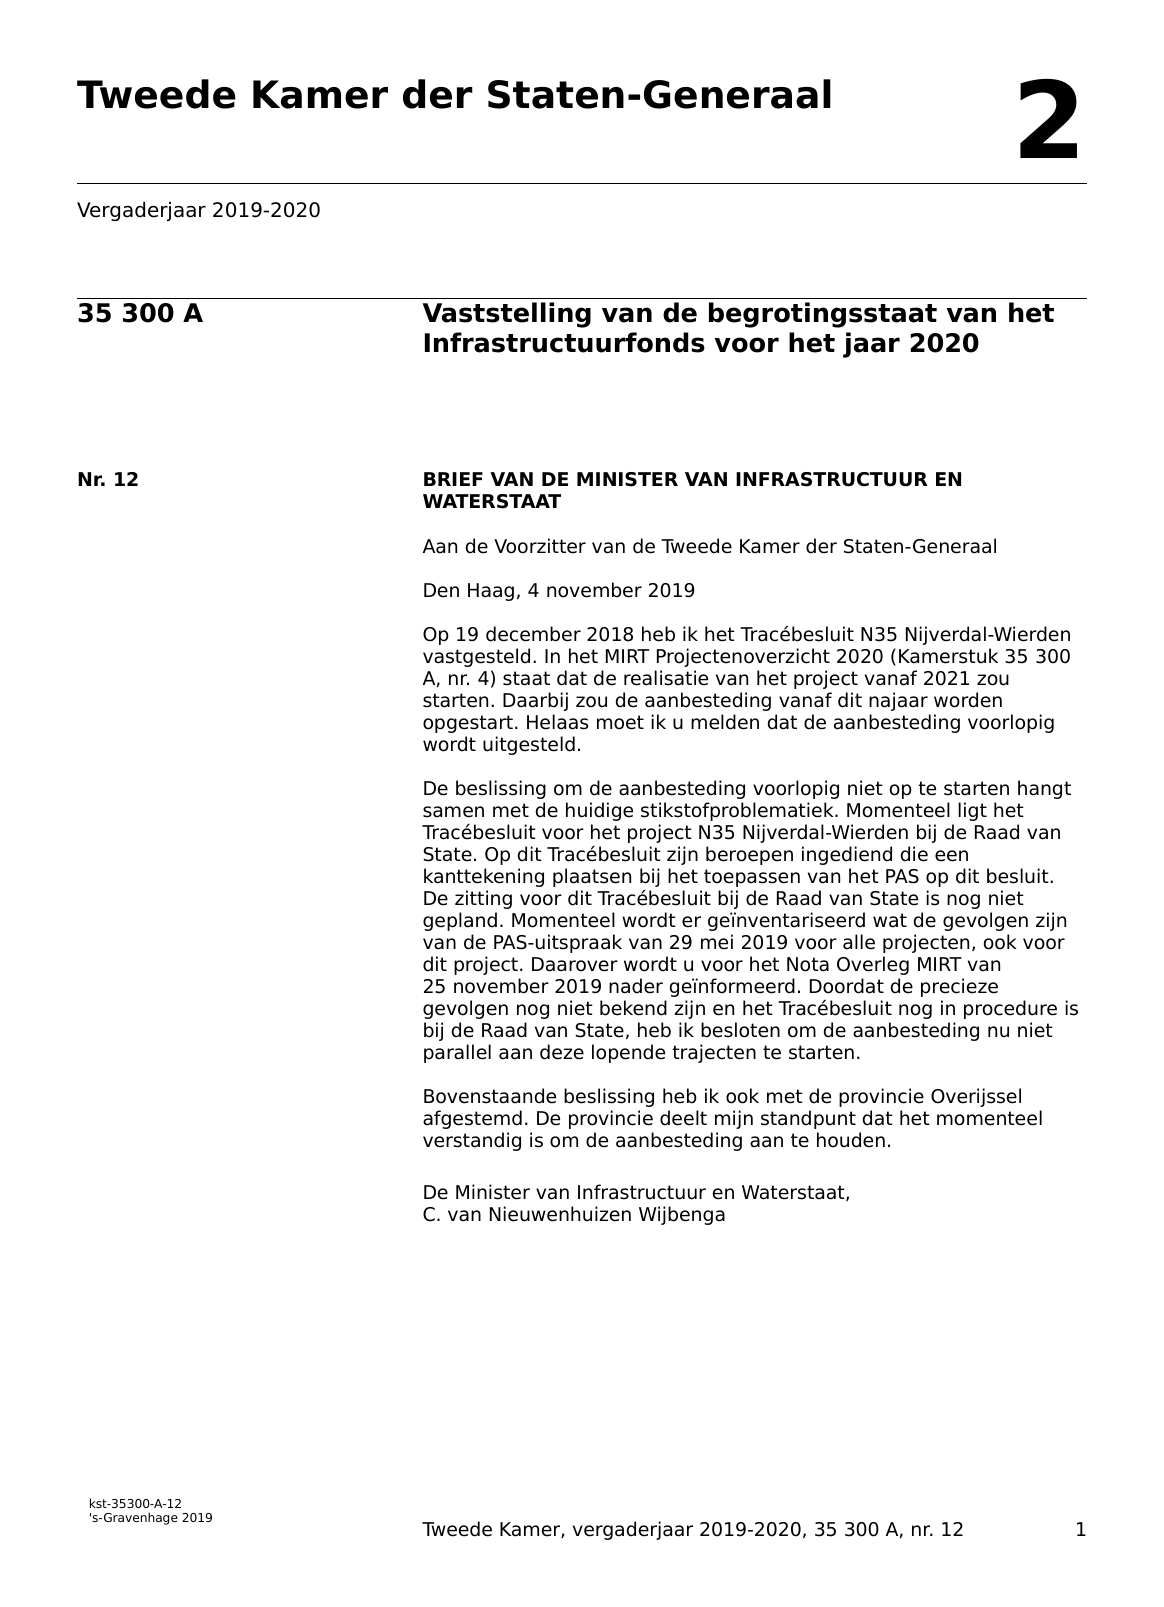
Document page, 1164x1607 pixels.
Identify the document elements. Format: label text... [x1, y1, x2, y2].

text Op 19 december 2018 heb ik het Tracébesluit N35 Nijverdal-Wierden vastgesteld. In het MIRT Projectenoverzicht 2020 (Kamerstuk 35 300 A, nr. 4) staat dat de realisatie van het project vanaf 2021 zou starten. Daarbij zou de aanbesteding vanaf dit najaar worden opgestart. Helaas moet ik u melden dat de aanbesteding voorlopig wordt uitgesteld. [422, 624, 1087, 756]
text Den Haag, 4 november 2019 [422, 580, 1087, 602]
text De Minister van Infrastructuur en Waterstaat, C. van Nieuwenhuizen Wijbenga [422, 1182, 1087, 1226]
text Aan de Voorzitter van de Tweede Kamer der Staten-Generaal [422, 536, 1087, 557]
text 's-Gravenhage 2019 [88, 1511, 323, 1525]
text Bovenstaande beslissing heb ik ook met de provincie Overijssel afgestemd. De provincie deelt mijn standpunt dat het momenteel verstandig is om de aanbesteding aan te houden. [422, 1086, 1087, 1152]
table_header Tweede Kamer der Staten-Generaal [77, 59, 886, 183]
text kst-35300-A-12 [88, 1497, 323, 1511]
text De beslissing om de aanbesteding voorlopig niet op te starten hangt samen met de huidige stikstofproblematiek. Momenteel ligt het Tracébesluit voor het project N35 Nijverdal-Wierden bij de Raad van State. Op dit Tracébesluit zijn beroepen ingediend die een kanttekening plaatsen bij het toepassen van het PAS op dit besluit. De zitting voor dit Tracébesluit bij de Raad van State is nog niet gepland. Momenteel wordt er geïnventariseerd wat de gevolgen zijn van de PAS-uitspraak van 29 mei 2019 voor alle projecten, ook voor dit project. Daarover wordt u voor het Nota Overleg MIRT van 25 november 2019 nader geïnformeerd. Doordat de precieze gevolgen nog niet bekend zijn en het Tracébesluit nog in procedure is bij de Raad van State, heb ik besloten om de aanbesteding nu niet parallel aan deze lopende trajecten te starten. [422, 778, 1087, 1064]
table_header 2 [886, 59, 1087, 183]
subtitle Nr. 12 BRIEF VAN DE MINISTER VAN INFRASTRUCTUUR EN WATERSTAAT [77, 469, 1087, 513]
table_cell Vergaderjaar 2019-2020 [77, 184, 1087, 298]
subtitle 35 300 A Vaststelling van de begrotingsstaat van het Infrastructuurfonds voor het jaar 2020 [77, 299, 1087, 358]
